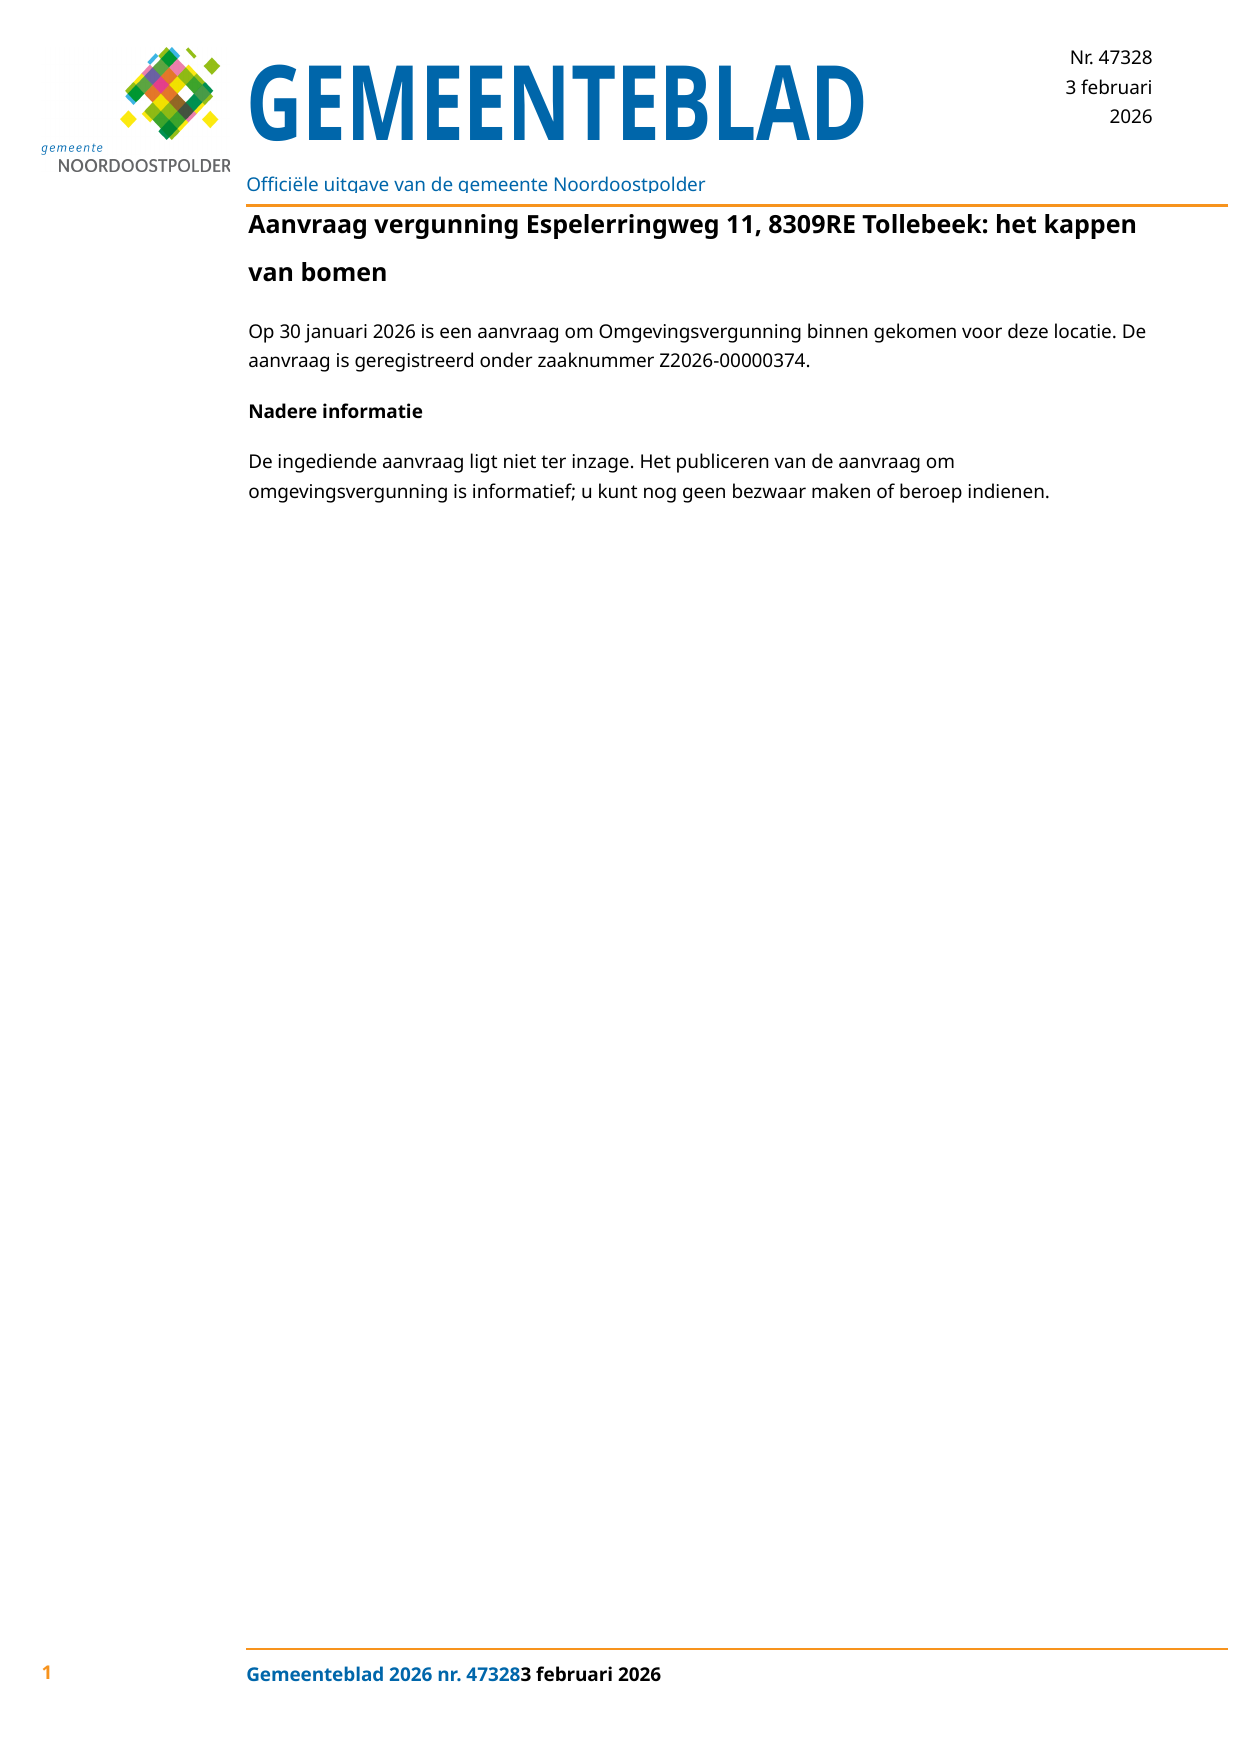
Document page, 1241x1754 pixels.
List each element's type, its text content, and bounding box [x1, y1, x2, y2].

text Aanvraag vergunning Espelerringweg 11, 8309RE Tollebeek: het kappen van bomen [248, 207, 1152, 288]
text Op 30 januari 2026 is een aanvraag om Omgevingsvergunning binnen gekomen voor deze locatie. De aanvraag is geregistreerd onder zaaknummer Z2026-00000374. [248, 318, 1152, 373]
text De ingediende aanvraag ligt niet ter inzage. Het publiceren van de aanvraag om omgevingsvergunning is informatief; u kunt nog geen bezwaar maken of beroep indienen. [248, 448, 1152, 504]
picture [41, 47, 231, 172]
text Nadere informatie [248, 398, 1152, 424]
